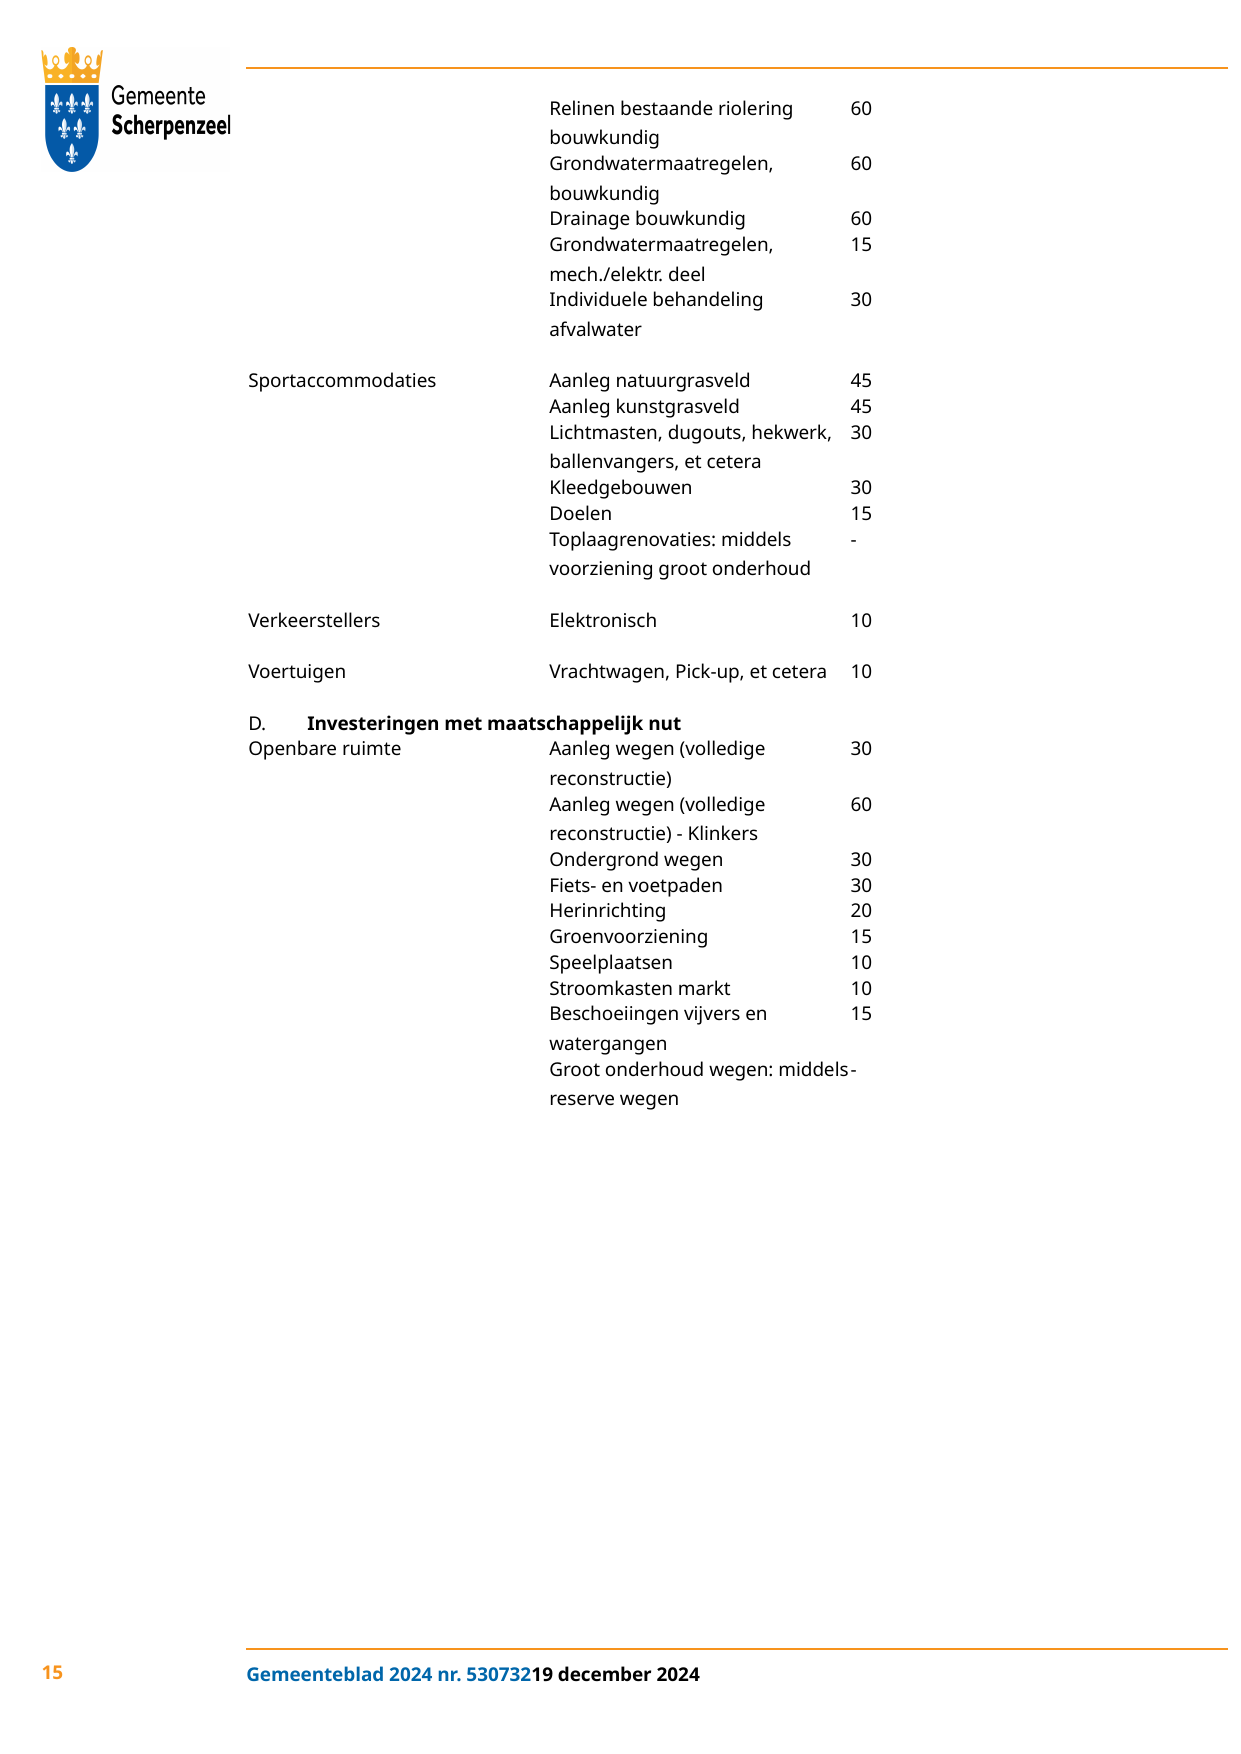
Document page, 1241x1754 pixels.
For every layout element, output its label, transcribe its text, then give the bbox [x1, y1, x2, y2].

table_cell Groot onderhoud wegen: middels reserve wegen [549, 1056, 850, 1111]
table_cell 45 [850, 368, 1152, 393]
table_cell 60 [850, 205, 1152, 231]
table_cell 10 [850, 975, 1152, 1000]
table_cell [248, 633, 1152, 658]
table_cell 30 [850, 846, 1152, 872]
table_cell 30 [850, 286, 1152, 342]
table_cell 60 [850, 150, 1152, 205]
table_cell Stroomkasten markt [549, 975, 850, 1000]
table_cell 45 [850, 393, 1152, 419]
table_cell Grondwatermaatregelen, bouwkundig [549, 150, 850, 205]
table_cell Kleedgebouwen [549, 474, 850, 500]
table_cell [248, 684, 1152, 710]
table_cell Aanleg wegen (volledige reconstructie) - Klinkers [549, 791, 850, 846]
table_cell 30 [850, 419, 1152, 474]
table_cell 30 [850, 474, 1152, 500]
table_cell 20 [850, 898, 1152, 923]
table_cell Aanleg wegen (volledige reconstructie) [549, 735, 850, 791]
picture [41, 47, 231, 172]
table_cell Speelplaatsen [549, 949, 850, 975]
table_cell Openbare ruimte [248, 735, 549, 1111]
table_cell Aanleg natuurgrasveld [549, 368, 850, 393]
table_cell Sportaccommodaties [248, 368, 549, 581]
table_cell - [850, 526, 1152, 581]
table_cell 30 [850, 735, 1152, 791]
table_cell Ondergrond wegen [549, 846, 850, 872]
table_cell 60 [850, 791, 1152, 846]
table_cell Investeringen met maatschappelijk nut [248, 710, 1152, 735]
table_cell Groenvoorziening [549, 923, 850, 949]
table_cell Herinrichting [549, 898, 850, 923]
table_cell Voertuigen [248, 658, 549, 684]
table_cell Verkeerstellers [248, 607, 549, 632]
table_cell 15 [850, 923, 1152, 949]
table_cell 15 [850, 231, 1152, 286]
table_cell Fiets- en voetpaden [549, 872, 850, 897]
table_cell - [850, 1056, 1152, 1111]
table_cell 15 [850, 1000, 1152, 1056]
table_cell Doelen [549, 500, 850, 526]
table_cell 60 [850, 95, 1152, 150]
table_cell Elektronisch [549, 607, 850, 632]
table_cell 30 [850, 872, 1152, 897]
table_cell 15 [850, 500, 1152, 526]
table_cell 10 [850, 607, 1152, 632]
table_cell 10 [850, 658, 1152, 684]
table_cell Relinen bestaande riolering bouwkundig [549, 95, 850, 150]
table_cell Lichtmasten, dugouts, hekwerk, ballenvangers, et cetera [549, 419, 850, 474]
table_cell [248, 95, 549, 342]
table_cell Drainage bouwkundig [549, 205, 850, 231]
table_cell 10 [850, 949, 1152, 975]
table_cell [248, 581, 1152, 607]
table_cell Aanleg kunstgrasveld [549, 393, 850, 419]
table_cell Vrachtwagen, Pick-up, et cetera [549, 658, 850, 684]
table_cell Toplaagrenovaties: middels voorziening groot onderhoud [549, 526, 850, 581]
table_cell Grondwatermaatregelen, mech./elektr. deel [549, 231, 850, 286]
table_cell Beschoeiingen vijvers en watergangen [549, 1000, 850, 1056]
table_cell [248, 342, 1152, 367]
table_cell Individuele behandeling afvalwater [549, 286, 850, 342]
